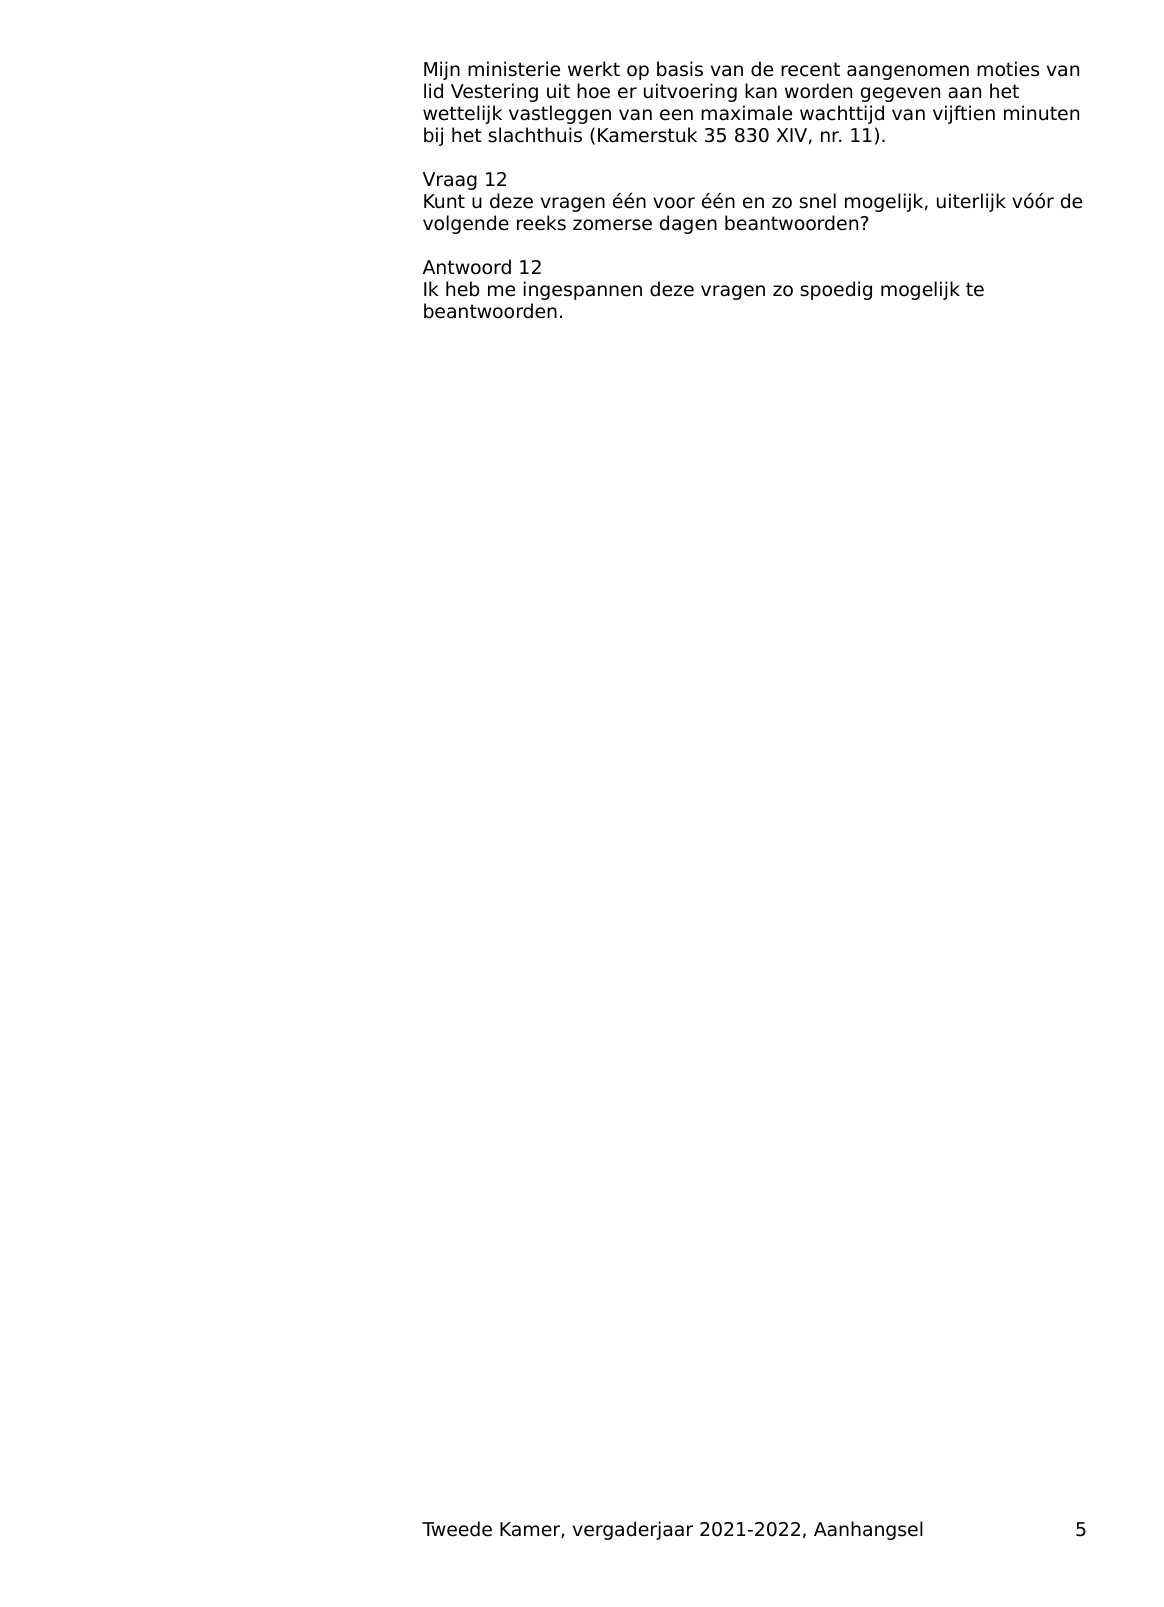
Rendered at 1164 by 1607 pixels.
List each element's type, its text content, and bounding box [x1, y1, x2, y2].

text Mijn ministerie werkt op basis van de recent aangenomen moties van lid Vestering uit hoe er uitvoering kan worden gegeven aan het wettelijk vastleggen van een maximale wachttijd van vijftien minuten bij het slachthuis (Kamerstuk 35 830 XIV, nr. 11). [422, 59, 1087, 147]
text Antwoord 12 [422, 257, 1087, 279]
text Vraag 12 [422, 169, 1087, 191]
text Kunt u deze vragen één voor één en zo snel mogelijk, uiterlijk vóór de volgende reeks zomerse dagen beantwoorden? [422, 191, 1087, 235]
text Ik heb me ingespannen deze vragen zo spoedig mogelijk te beantwoorden. [422, 279, 1087, 323]
